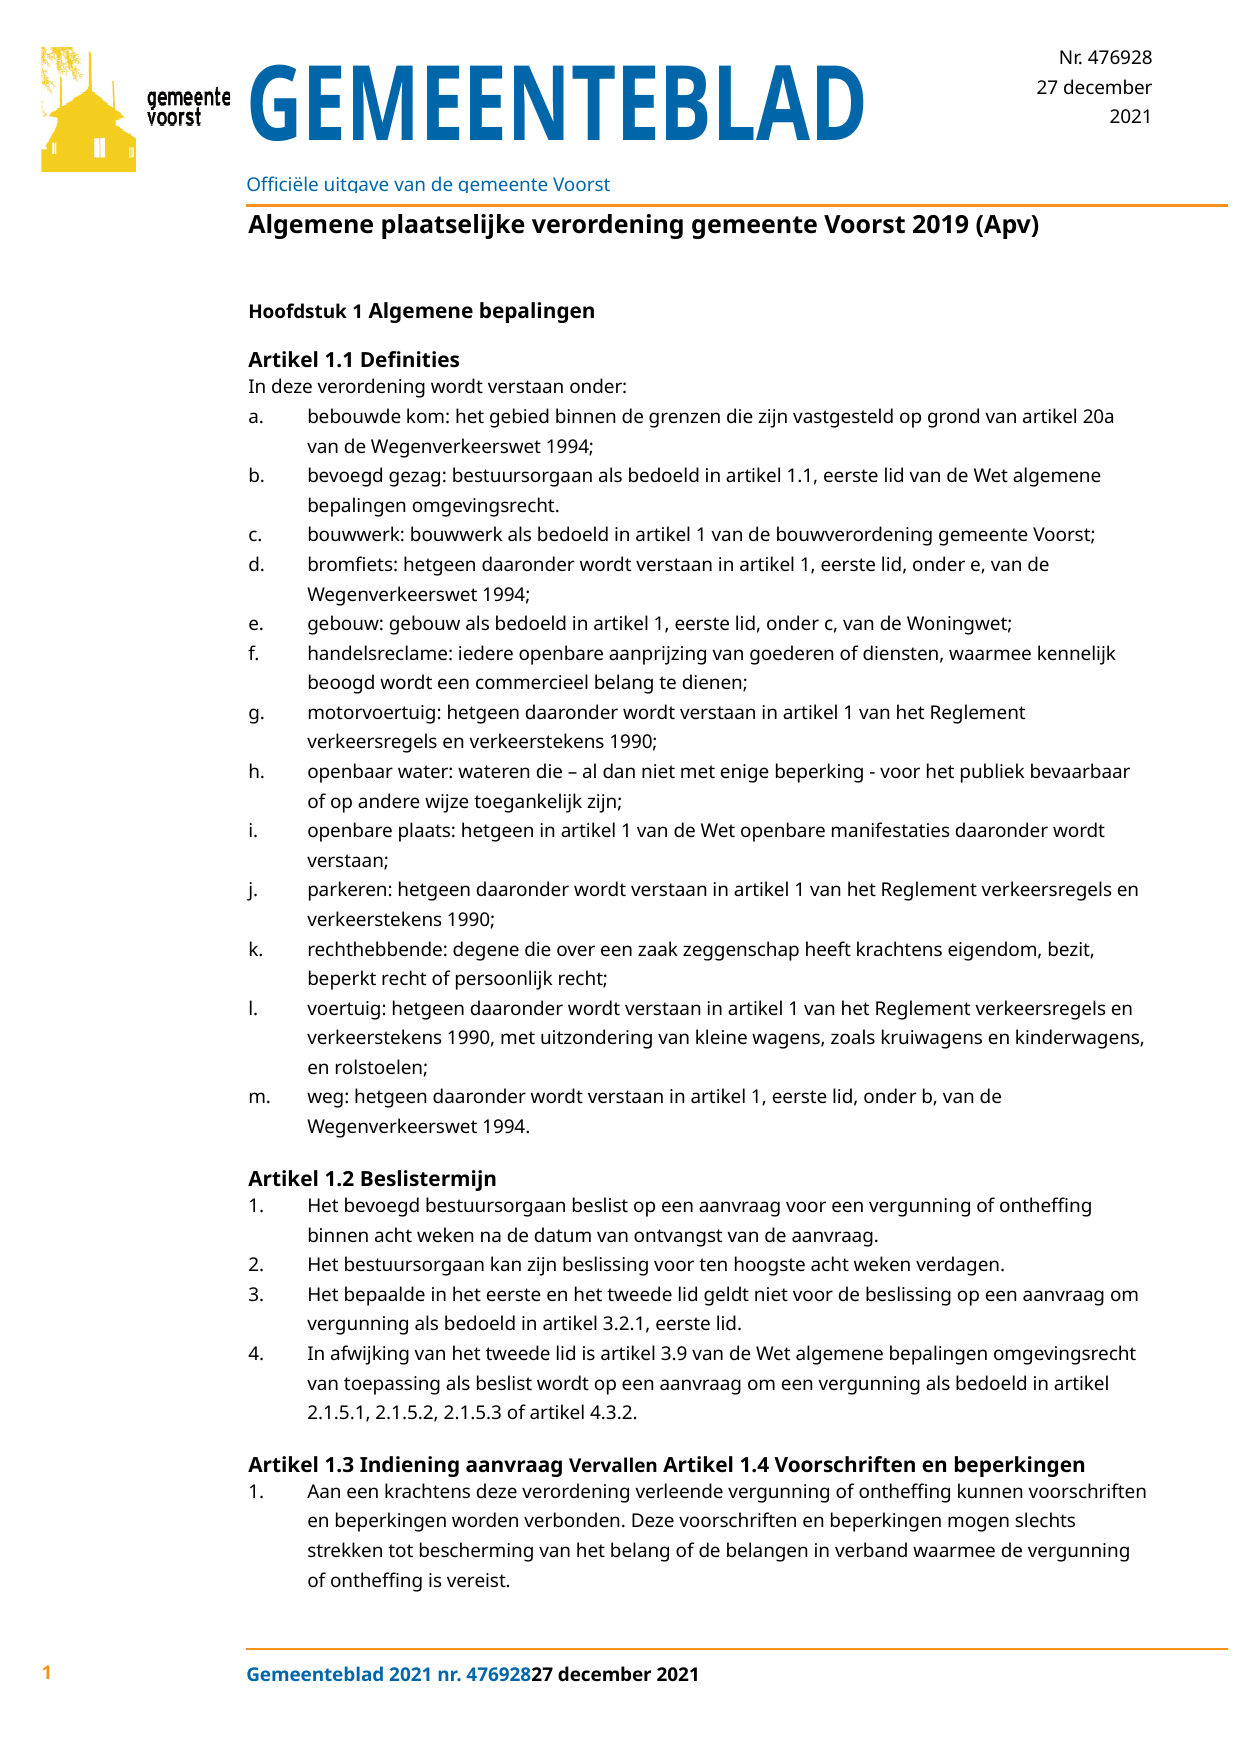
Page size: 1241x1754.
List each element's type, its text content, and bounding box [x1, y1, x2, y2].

text Algemene plaatselijke verordening gemeente Voorst 2019 (Apv) [248, 207, 1152, 241]
list Het bestuursorgaan kan zijn beslissing voor ten hoogste acht weken verdagen. [248, 1251, 1152, 1277]
list openbaar water: wateren die – al dan niet met enige beperking - voor het publiek bevaarbaar of op andere wijze toegankelijk zijn; [248, 758, 1152, 814]
text Artikel 1.2 Beslistermijn [248, 1164, 1152, 1192]
list Het bevoegd bestuursorgaan beslist op een aanvraag voor een vergunning of ontheffing binnen acht weken na de datum van ontvangst van de aanvraag. [248, 1192, 1152, 1247]
list voertuig: hetgeen daaronder wordt verstaan in artikel 1 van het Reglement verkeersregels en verkeerstekens 1990, met uitzondering van kleine wagens, zoals kruiwagens en kinderwagens, en rolstoelen; [248, 995, 1152, 1080]
picture [41, 47, 231, 172]
text In deze verordening wordt verstaan onder: [248, 374, 1152, 399]
list handelsreclame: iedere openbare aanprijzing van goederen of diensten, waarmee kennelijk beoogd wordt een commercieel belang te dienen; [248, 640, 1152, 695]
text Artikel 1.1 Definities [248, 345, 1152, 374]
list In afwijking van het tweede lid is artikel 3.9 van de Wet algemene bepalingen omgevingsrecht van toepassing als beslist wordt op een aanvraag om een vergunning als bedoeld in artikel 2.1.5.1, 2.1.5.2, 2.1.5.3 of artikel 4.3.2. [248, 1340, 1152, 1425]
list Het bepaalde in het eerste en het tweede lid geldt niet voor de beslissing op een aanvraag om vergunning als bedoeld in artikel 3.2.1, eerste lid. [248, 1281, 1152, 1336]
list bromfiets: hetgeen daaronder wordt verstaan in artikel 1, eerste lid, onder e, van de Wegenverkeerswet 1994; [248, 551, 1152, 607]
list openbare plaats: hetgeen in artikel 1 van de Wet openbare manifestaties daaronder wordt verstaan; [248, 817, 1152, 873]
list rechthebbende: degene die over een zaak zeggenschap heeft krachtens eigendom, bezit, beperkt recht of persoonlijk recht; [248, 936, 1152, 991]
text Hoofdstuk 1 Algemene bepalingen [248, 296, 1152, 324]
list Aan een krachtens deze verordening verleende vergunning of ontheffing kunnen voorschriften en beperkingen worden verbonden. Deze voorschriften en beperkingen mogen slechts strekken tot bescherming van het belang of de belangen in verband waarmee de vergunning of ontheffing is vereist. [248, 1478, 1152, 1593]
list bouwwerk: bouwwerk als bedoeld in artikel 1 van de bouwverordening gemeente Voorst; [248, 522, 1152, 547]
list weg: hetgeen daaronder wordt verstaan in artikel 1, eerste lid, onder b, van de Wegenverkeerswet 1994. [248, 1084, 1152, 1139]
list bevoegd gezag: bestuursorgaan als bedoeld in artikel 1.1, eerste lid van de Wet algemene bepalingen omgevingsrecht. [248, 462, 1152, 518]
list gebouw: gebouw als bedoeld in artikel 1, eerste lid, onder c, van de Woningwet; [248, 610, 1152, 636]
list parkeren: hetgeen daaronder wordt verstaan in artikel 1 van het Reglement verkeersregels en verkeerstekens 1990; [248, 877, 1152, 932]
list bebouwde kom: het gebied binnen de grenzen die zijn vastgesteld op grond van artikel 20a van de Wegenverkeerswet 1994; [248, 403, 1152, 459]
text Artikel 1.3 Indiening aanvraag Vervallen Artikel 1.4 Voorschriften en beperkingen [248, 1450, 1152, 1478]
list motorvoertuig: hetgeen daaronder wordt verstaan in artikel 1 van het Reglement verkeersregels en verkeerstekens 1990; [248, 699, 1152, 754]
